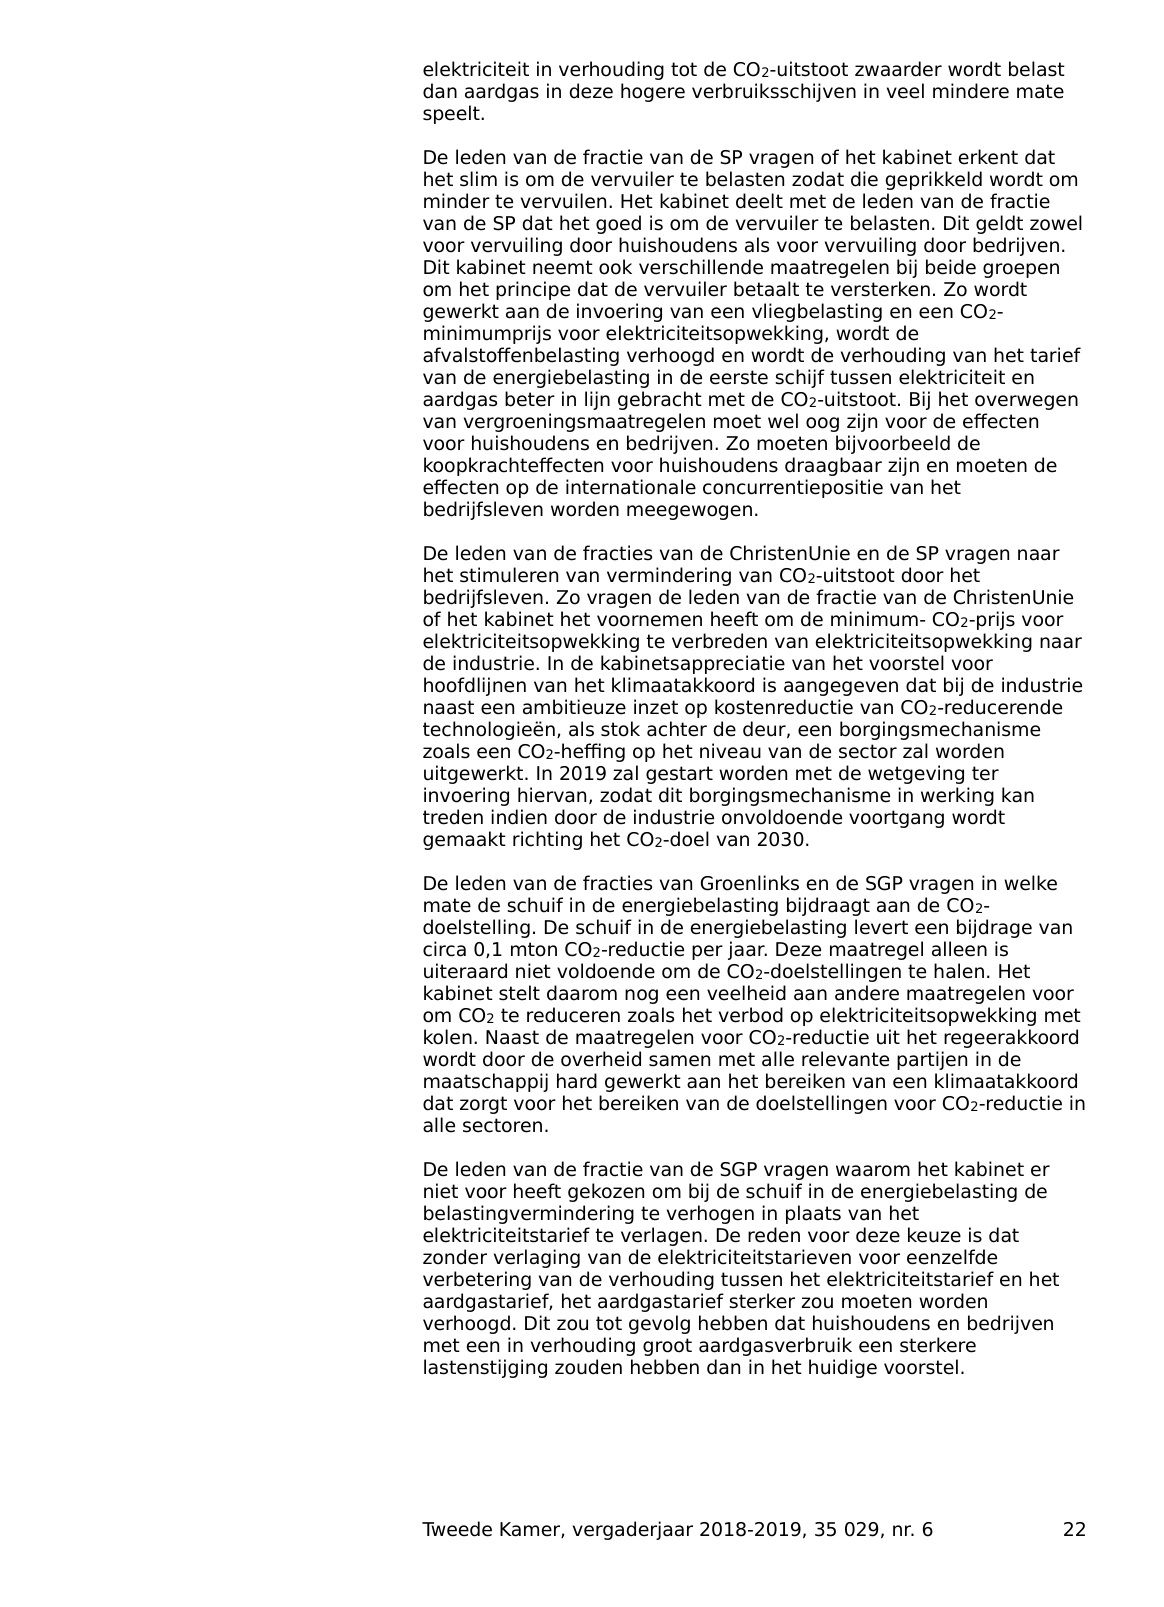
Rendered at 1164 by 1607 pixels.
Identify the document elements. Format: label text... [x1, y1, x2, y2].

text De leden van de fracties van de ChristenUnie en de SP vragen naar het stimuleren van vermindering van CO2-uitstoot door het bedrijfsleven. Zo vragen de leden van de fractie van de ChristenUnie of het kabinet het voornemen heeft om de minimum- CO2-prijs voor elektriciteitsopwekking te verbreden van elektriciteitsopwekking naar de industrie. In de kabinetsappreciatie van het voorstel voor hoofdlijnen van het klimaatakkoord is aangegeven dat bij de industrie naast een ambitieuze inzet op kostenreductie van CO2-reducerende technologieën, als stok achter de deur, een borgingsmechanisme zoals een CO2-heffing op het niveau van de sector zal worden uitgewerkt. In 2019 zal gestart worden met de wetgeving ter invoering hiervan, zodat dit borgingsmechanisme in werking kan treden indien door de industrie onvoldoende voortgang wordt gemaakt richting het CO2-doel van 2030. [422, 543, 1087, 851]
text elektriciteit in verhouding tot de CO2-uitstoot zwaarder wordt belast dan aardgas in deze hogere verbruiksschijven in veel mindere mate speelt. [422, 59, 1087, 125]
text De leden van de fractie van de SGP vragen waarom het kabinet er niet voor heeft gekozen om bij de schuif in de energiebelasting de belastingvermindering te verhogen in plaats van het elektriciteitstarief te verlagen. De reden voor deze keuze is dat zonder verlaging van de elektriciteitstarieven voor eenzelfde verbetering van de verhouding tussen het elektriciteitstarief en het aardgastarief, het aardgastarief sterker zou moeten worden verhoogd. Dit zou tot gevolg hebben dat huishoudens en bedrijven met een in verhouding groot aardgasverbruik een sterkere lastenstijging zouden hebben dan in het huidige voorstel. [422, 1159, 1087, 1379]
text De leden van de fractie van de SP vragen of het kabinet erkent dat het slim is om de vervuiler te belasten zodat die geprikkeld wordt om minder te vervuilen. Het kabinet deelt met de leden van de fractie van de SP dat het goed is om de vervuiler te belasten. Dit geldt zowel voor vervuiling door huishoudens als voor vervuiling door bedrijven. Dit kabinet neemt ook verschillende maatregelen bij beide groepen om het principe dat de vervuiler betaalt te versterken. Zo wordt gewerkt aan de invoering van een vliegbelasting en een CO2-minimumprijs voor elektriciteitsopwekking, wordt de afvalstoffenbelasting verhoogd en wordt de verhouding van het tarief van de energiebelasting in de eerste schijf tussen elektriciteit en aardgas beter in lijn gebracht met de CO2-uitstoot. Bij het overwegen van vergroeningsmaatregelen moet wel oog zijn voor de effecten voor huishoudens en bedrijven. Zo moeten bijvoorbeeld de koopkrachteffecten voor huishoudens draagbaar zijn en moeten de effecten op de internationale concurrentiepositie van het bedrijfsleven worden meegewogen. [422, 147, 1087, 521]
text De leden van de fracties van Groenlinks en de SGP vragen in welke mate de schuif in de energiebelasting bijdraagt aan de CO2-doelstelling. De schuif in de energiebelasting levert een bijdrage van circa 0,1 mton CO2-reductie per jaar. Deze maatregel alleen is uiteraard niet voldoende om de CO2-doelstellingen te halen. Het kabinet stelt daarom nog een veelheid aan andere maatregelen voor om CO2 te reduceren zoals het verbod op elektriciteitsopwekking met kolen. Naast de maatregelen voor CO2-reductie uit het regeerakkoord wordt door de overheid samen met alle relevante partijen in de maatschappij hard gewerkt aan het bereiken van een klimaatakkoord dat zorgt voor het bereiken van de doelstellingen voor CO2-reductie in alle sectoren. [422, 873, 1087, 1137]
